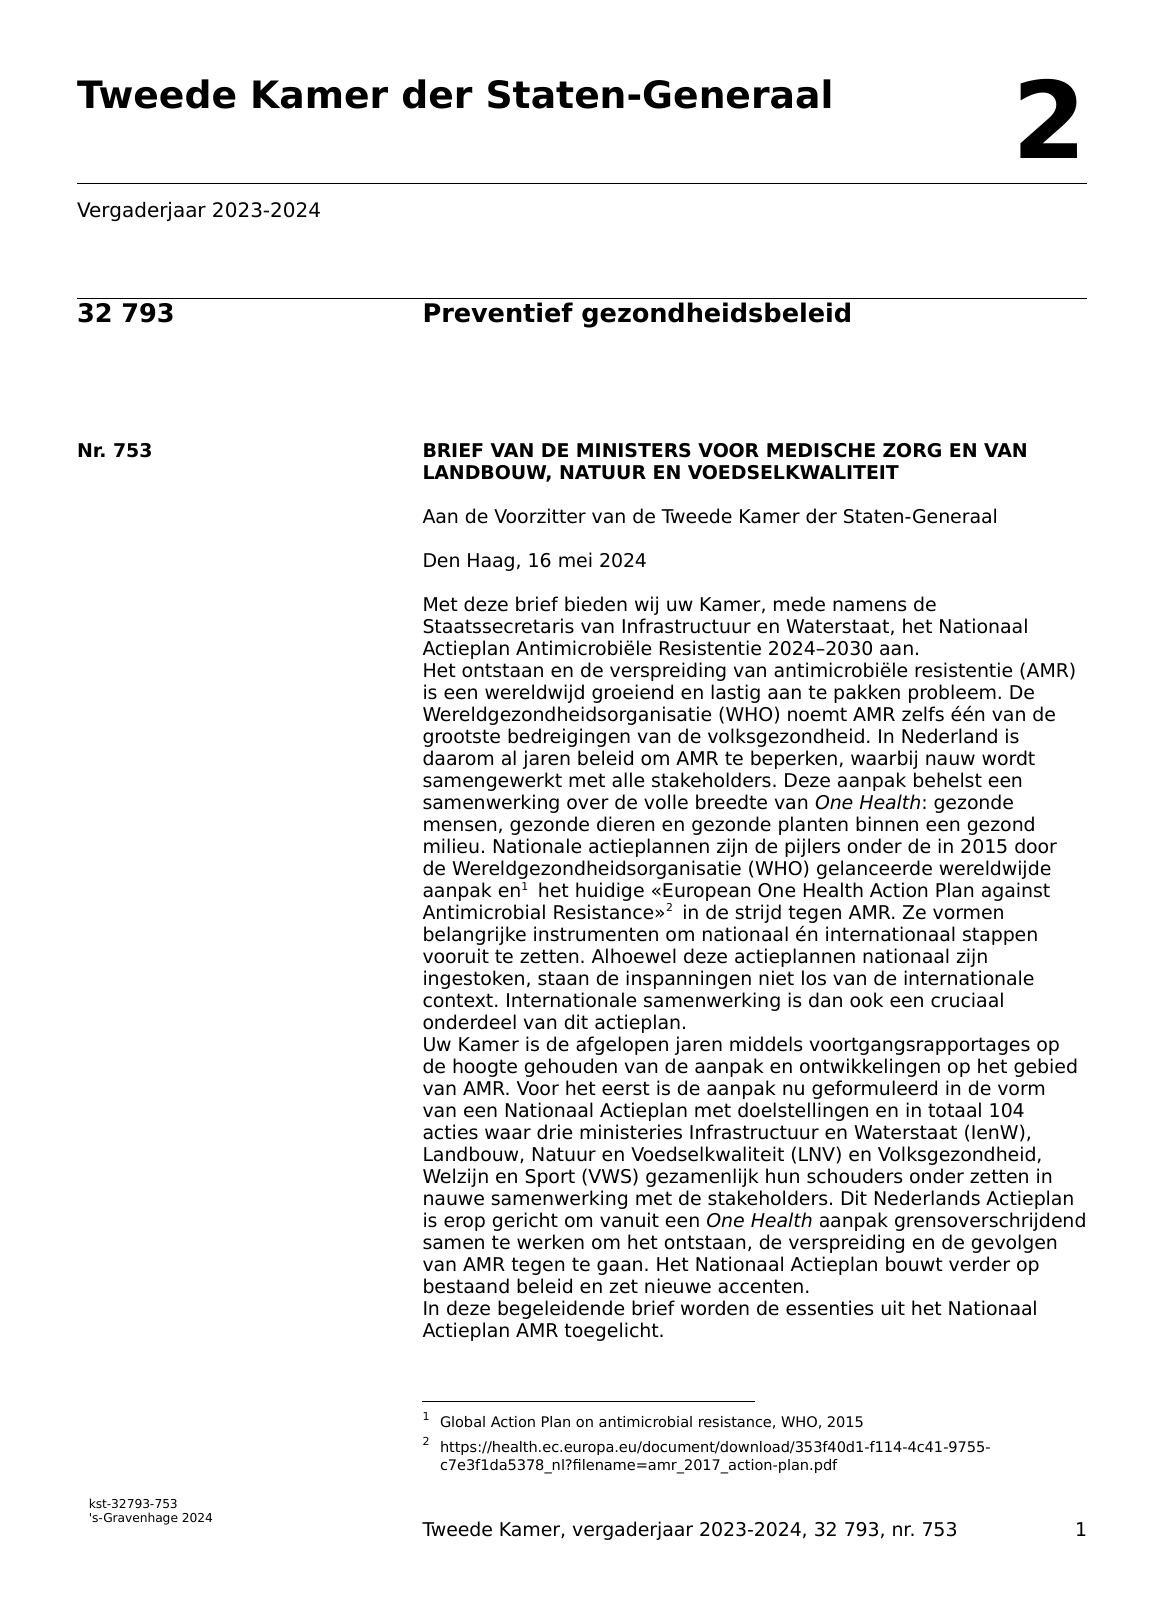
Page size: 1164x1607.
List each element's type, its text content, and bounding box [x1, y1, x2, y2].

text Global Action Plan on antimicrobial resistance, WHO, 2015 [422, 1410, 1087, 1432]
text 's-Gravenhage 2024 [88, 1511, 323, 1525]
text Aan de Voorzitter van de Tweede Kamer der Staten-Generaal [422, 506, 1087, 528]
text kst-32793-753 [88, 1497, 323, 1511]
text Met deze brief bieden wij uw Kamer, mede namens de Staatssecretaris van Infrastructuur en Waterstaat, het Nationaal Actieplan Antimicrobiële Resistentie 2024–2030 aan. [422, 594, 1087, 660]
text Uw Kamer is de afgelopen jaren middels voortgangsrapportages op de hoogte gehouden van de aanpak en ontwikkelingen op het gebied van AMR. Voor het eerst is de aanpak nu geformuleerd in de vorm van een Nationaal Actieplan met doelstellingen en in totaal 104 acties waar drie ministeries Infrastructuur en Waterstaat (IenW), Landbouw, Natuur en Voedselkwaliteit (LNV) en Volksgezondheid, Welzijn en Sport (VWS) gezamenlijk hun schouders onder zetten in nauwe samenwerking met de stakeholders. Dit Nederlands Actieplan is erop gericht om vanuit een One Health aanpak grensoverschrijdend samen te werken om het ontstaan, de verspreiding en de gevolgen van AMR tegen te gaan. Het Nationaal Actieplan bouwt verder op bestaand beleid en zet nieuwe accenten. [422, 1034, 1087, 1297]
text https://health.ec.europa.eu/document/download/353f40d1-f114-4c41-9755-c7e3f1da5378_nl?filename=amr_2017_action-plan.pdf [422, 1435, 1087, 1474]
table_header 2 [886, 59, 1087, 183]
text Het ontstaan en de verspreiding van antimicrobiële resistentie (AMR) is een wereldwijd groeiend en lastig aan te pakken probleem. De Wereldgezondheidsorganisatie (WHO) noemt AMR zelfs één van de grootste bedreigingen van de volksgezondheid. In Nederland is daarom al jaren beleid om AMR te beperken, waarbij nauw wordt samengewerkt met alle stakeholders. Deze aanpak behelst een samenwerking over de volle breedte van One Health: gezonde mensen, gezonde dieren en gezonde planten binnen een gezond milieu. Nationale actieplannen zijn de pijlers onder de in 2015 door de Wereldgezondheidsorganisatie (WHO) gelanceerde wereldwijde aanpak en het huidige «European One Health Action Plan against Antimicrobial Resistance» in de strijd tegen AMR. Ze vormen belangrijke instrumenten om nationaal én internationaal stappen vooruit te zetten. Alhoewel deze actieplannen nationaal zijn ingestoken, staan de inspanningen niet los van de internationale context. Internationale samenwerking is dan ook een cruciaal onderdeel van dit actieplan. [422, 660, 1087, 1034]
text Den Haag, 16 mei 2024 [422, 550, 1087, 572]
table_header Tweede Kamer der Staten-Generaal [77, 59, 886, 183]
subtitle Nr. 753 BRIEF VAN DE MINISTERS VOOR MEDISCHE ZORG EN VAN LANDBOUW, NATUUR EN VOEDSELKWALITEIT [77, 440, 1087, 484]
subtitle 32 793 Preventief gezondheidsbeleid [77, 299, 1087, 329]
table_cell Vergaderjaar 2023-2024 [77, 184, 1087, 298]
text In deze begeleidende brief worden de essenties uit het Nationaal Actieplan AMR toegelicht. [422, 1297, 1087, 1341]
